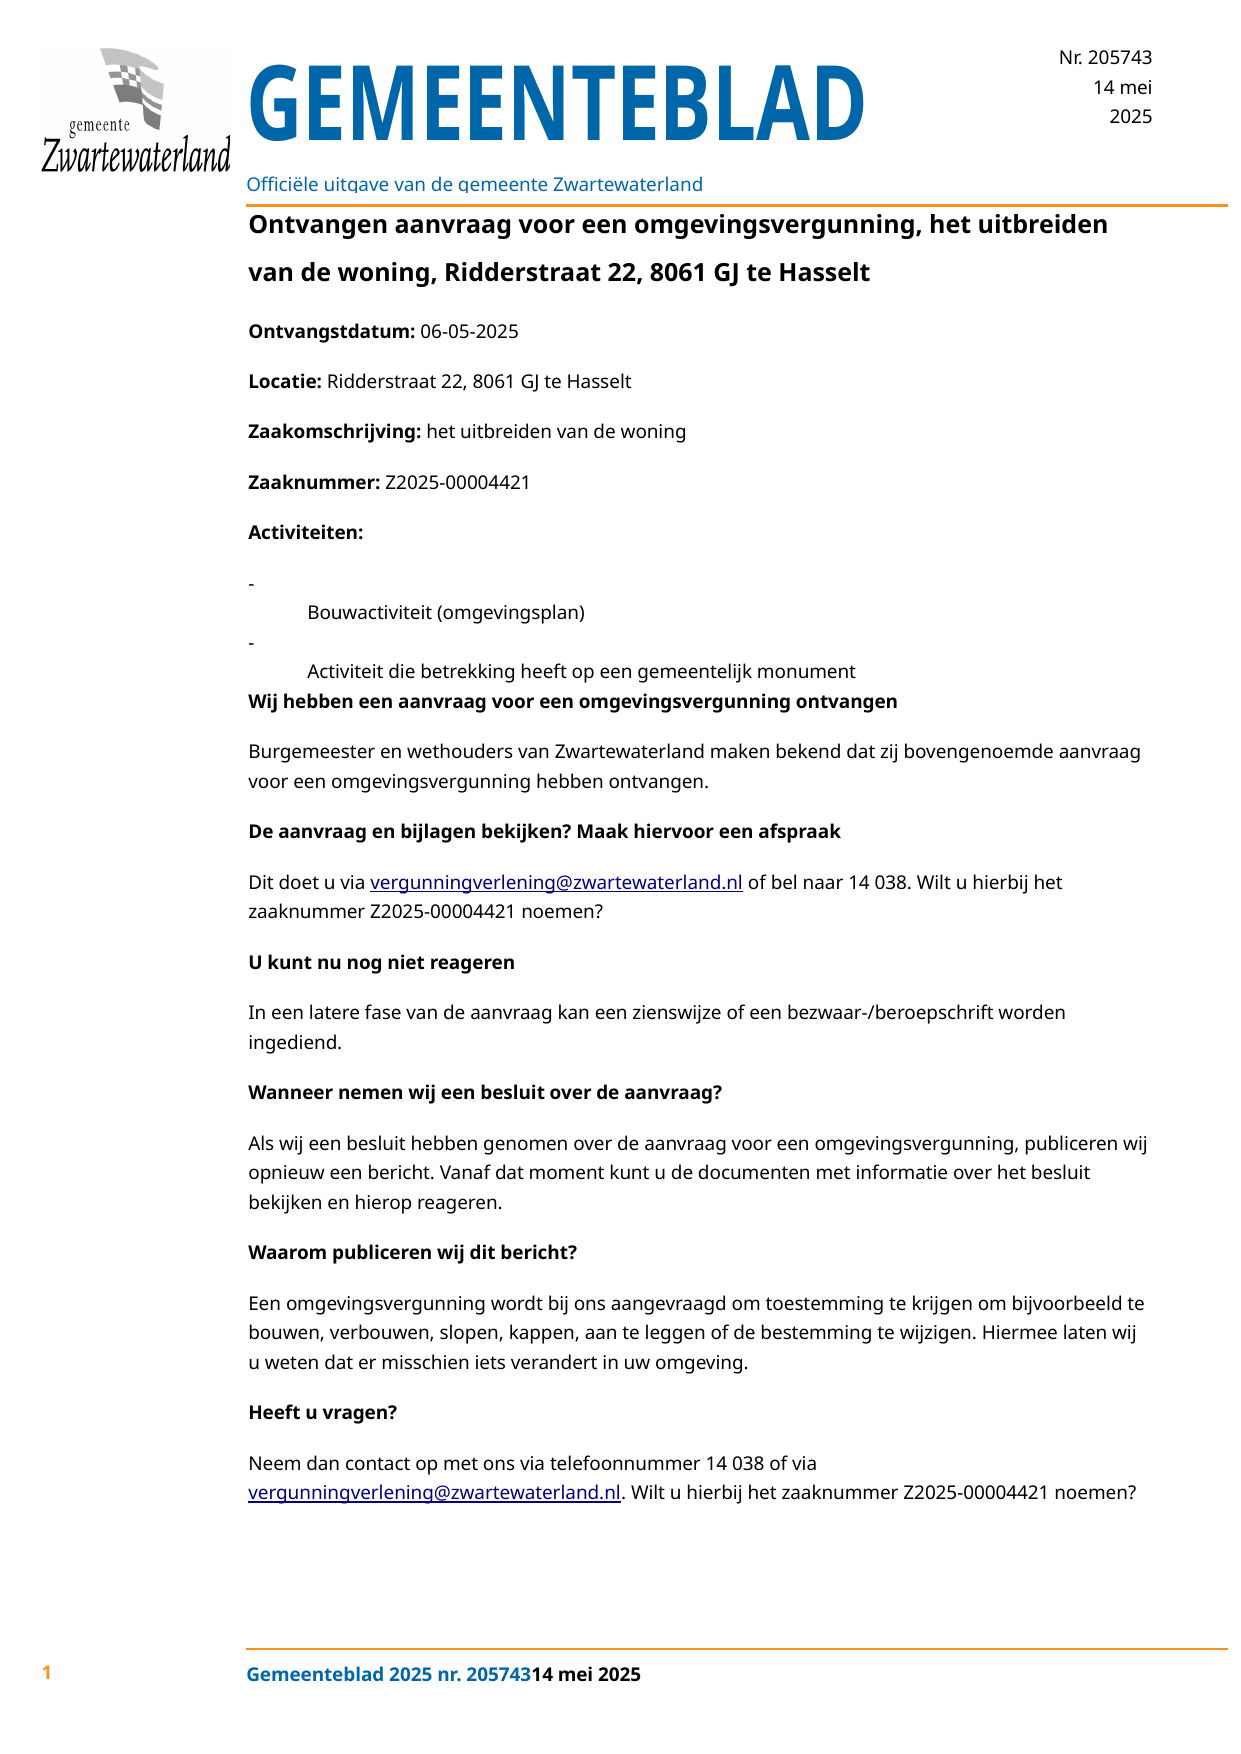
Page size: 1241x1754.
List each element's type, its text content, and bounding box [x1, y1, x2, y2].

text Waarom publiceren wij dit bericht? [248, 1239, 1152, 1265]
text In een latere fase van de aanvraag kan een zienswijze of een bezwaar-/beroepschrift worden ingediend. [248, 999, 1152, 1055]
text Als wij een besluit hebben genomen over de aanvraag voor een omgevingsvergunning, publiceren wij opnieuw een bericht. Vanaf dat moment kunt u de documenten met informatie over het besluit bekijken en hierop reageren. [248, 1130, 1152, 1215]
text Wanneer nemen wij een besluit over de aanvraag? [248, 1079, 1152, 1105]
text U kunt nu nog niet reageren [248, 949, 1152, 975]
text Zaakomschrijving: het uitbreiden van de woning [248, 419, 1152, 444]
text De aanvraag en bijlagen bekijken? Maak hiervoor een afspraak [248, 819, 1152, 844]
text Ontvangen aanvraag voor een omgevingsvergunning, het uitbreiden van de woning, Ridderstraat 22, 8061 GJ te Hasselt [248, 207, 1152, 288]
text Locatie: Ridderstraat 22, 8061 GJ te Hasselt [248, 368, 1152, 394]
text Wij hebben een aanvraag voor een omgevingsvergunning ontvangen [248, 688, 1152, 714]
text Activiteiten: [248, 519, 1152, 545]
list Bouwactiviteit (omgevingsplan) [248, 599, 1152, 625]
picture [41, 47, 231, 172]
text Neem dan contact op met ons via telefoonnummer 14 038 of via vergunningverlening@zwartewaterland.nl. Wilt u hierbij het zaaknummer Z2025-00004421 noemen? [248, 1450, 1152, 1505]
list Activiteit die betrekking heeft op een gemeentelijk monument [248, 659, 1152, 684]
text Heeft u vragen? [248, 1399, 1152, 1425]
text Dit doet u via vergunningverlening@zwartewaterland.nl of bel naar 14 038. Wilt u hierbij het zaaknummer Z2025-00004421 noemen? [248, 869, 1152, 924]
text Een omgevingsvergunning wordt bij ons aangevraagd om toestemming te krijgen om bijvoorbeeld te bouwen, verbouwen, slopen, kappen, aan te leggen of de bestemming te wijzigen. Hiermee laten wij u weten dat er misschien iets verandert in uw omgeving. [248, 1290, 1152, 1375]
text Burgemeester en wethouders van Zwartewaterland maken bekend dat zij bovengenoemde aanvraag voor een omgevingsvergunning hebben ontvangen. [248, 739, 1152, 794]
text Zaaknummer: Z2025-00004421 [248, 469, 1152, 495]
text Ontvangstdatum: 06-05-2025 [248, 318, 1152, 344]
